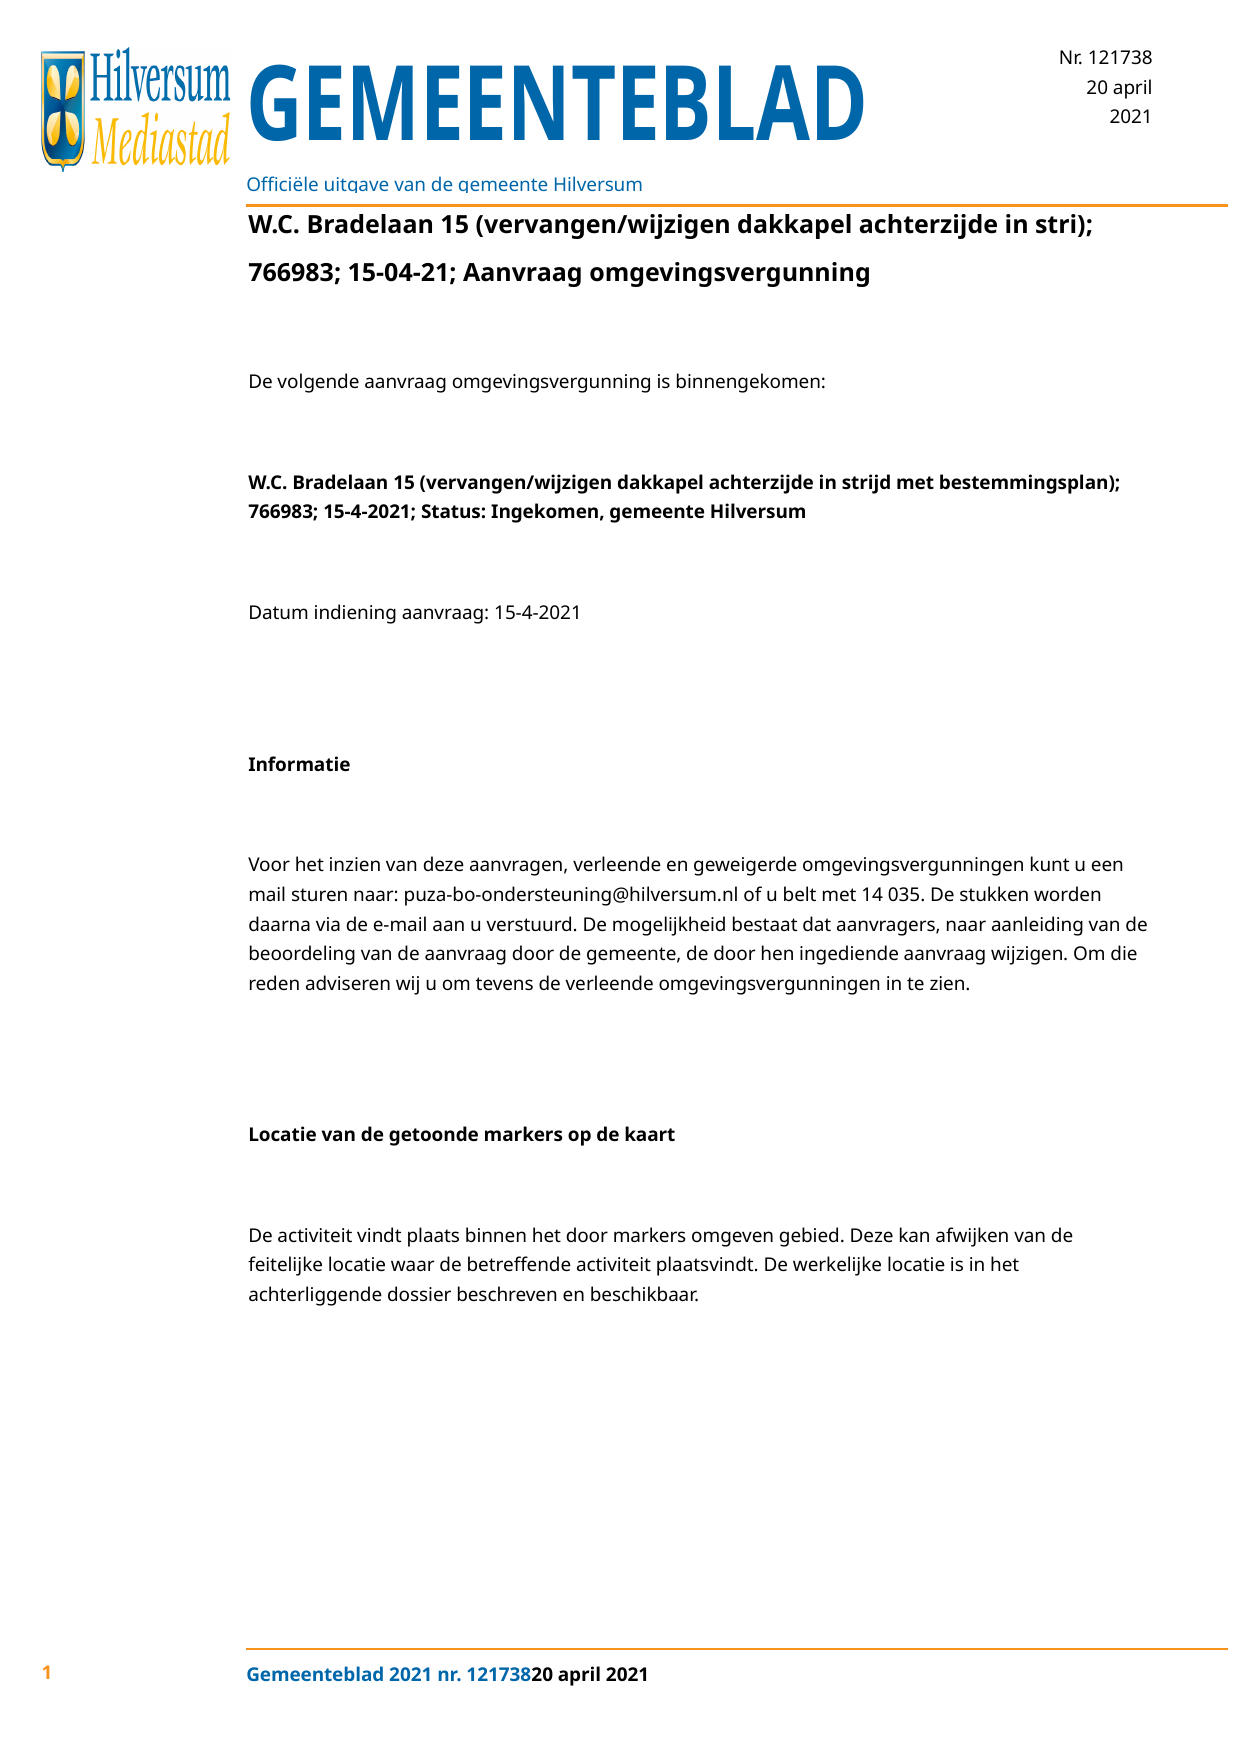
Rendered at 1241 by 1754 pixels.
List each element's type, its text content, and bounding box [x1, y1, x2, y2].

text Informatie [248, 751, 1152, 777]
text De activiteit vindt plaats binnen het door markers omgeven gebied. Deze kan afwijken van de feitelijke locatie waar de betreffende activiteit plaatsvindt. De werkelijke locatie is in het achterliggende dossier beschreven en beschikbaar. [248, 1222, 1152, 1307]
text Voor het inzien van deze aanvragen, verleende en geweigerde omgevingsvergunningen kunt u een mail sturen naar: puza-bo-ondersteuning@hilversum.nl of u belt met 14 035. De stukken worden daarna via de e-mail aan u verstuurd. De mogelijkheid bestaat dat aanvragers, naar aanleiding van de beoordeling van de aanvraag door de gemeente, de door hen ingediende aanvraag wijzigen. Om die reden adviseren wij u om tevens de verleende omgevingsvergunningen in te zien. [248, 852, 1152, 996]
picture [41, 47, 231, 172]
text Datum indiening aanvraag: 15-4-2021 [248, 599, 1152, 625]
text Locatie van de getoonde markers op de kaart [248, 1121, 1152, 1147]
text De volgende aanvraag omgevingsvergunning is binnengekomen: [248, 368, 1152, 394]
text W.C. Bradelaan 15 (vervangen/wijzigen dakkapel achterzijde in strijd met bestemmingsplan); 766983; 15-4-2021; Status: Ingekomen, gemeente Hilversum [248, 469, 1152, 524]
text W.C. Bradelaan 15 (vervangen/wijzigen dakkapel achterzijde in stri); 766983; 15-04-21; Aanvraag omgevingsvergunning [248, 207, 1152, 288]
